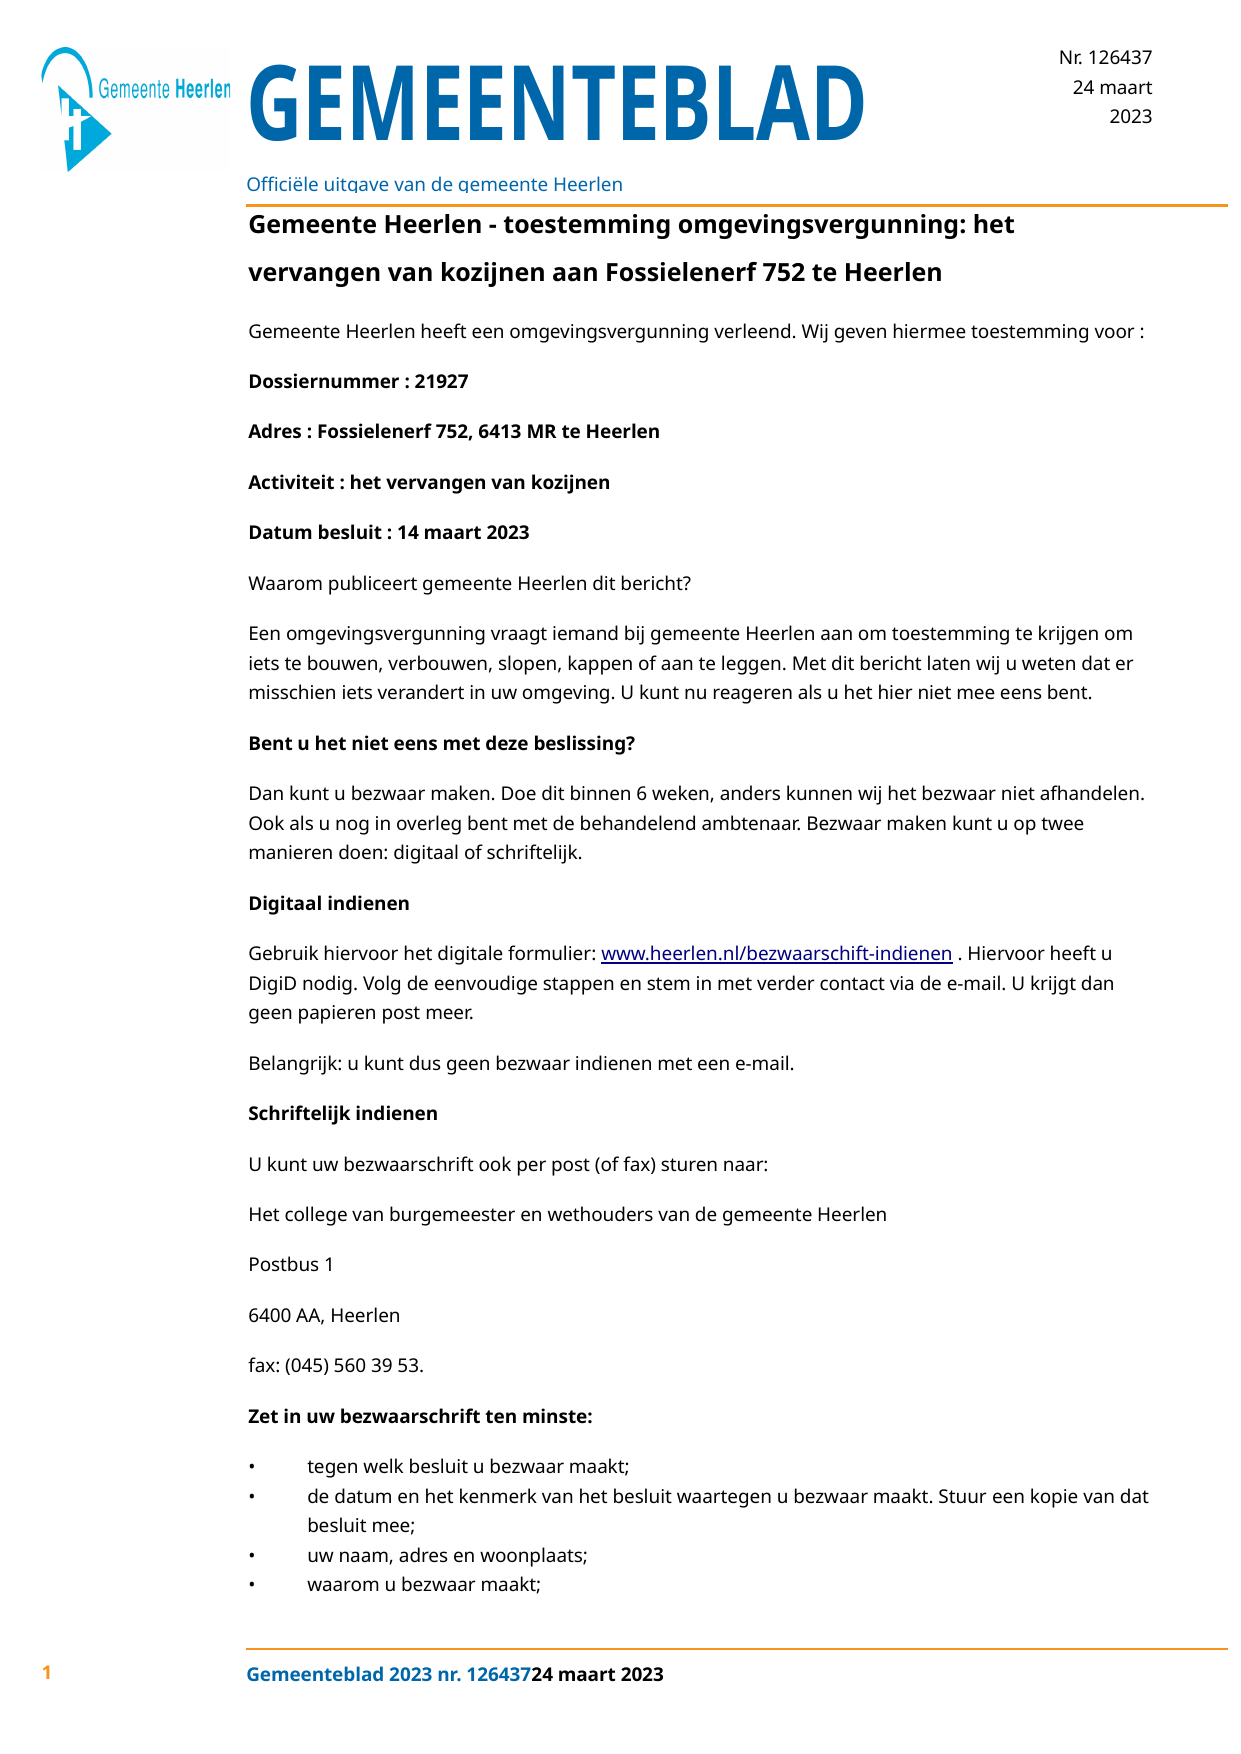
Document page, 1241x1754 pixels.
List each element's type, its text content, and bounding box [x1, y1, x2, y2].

list uw naam, adres en woonplaats; [248, 1542, 1152, 1568]
text Bent u het niet eens met deze beslissing? [248, 730, 1152, 756]
text Schriftelijk indienen [248, 1100, 1152, 1126]
text Dan kunt u bezwaar maken. Doe dit binnen 6 weken, anders kunnen wij het bezwaar niet afhandelen. Ook als u nog in overleg bent met de behandelend ambtenaar. Bezwaar maken kunt u op twee manieren doen: digitaal of schriftelijk. [248, 780, 1152, 865]
text Activiteit : het vervangen van kozijnen [248, 469, 1152, 495]
text Gemeente Heerlen - toestemming omgevingsvergunning: het vervangen van kozijnen aan Fossielenerf 752 te Heerlen [248, 207, 1152, 288]
text Digitaal indienen [248, 890, 1152, 916]
text U kunt uw bezwaarschrift ook per post (of fax) sturen naar: [248, 1151, 1152, 1177]
text Dossiernummer : 21927 [248, 368, 1152, 394]
picture [41, 47, 59, 70]
text Belangrijk: u kunt dus geen bezwaar indienen met een e-mail. [248, 1050, 1152, 1076]
picture [41, 47, 231, 172]
list waarom u bezwaar maakt; [248, 1572, 1152, 1597]
text Waarom publiceert gemeente Heerlen dit bericht? [248, 570, 1152, 596]
text 6400 AA, Heerlen [248, 1302, 1152, 1328]
list tegen welk besluit u bezwaar maakt; [248, 1453, 1152, 1479]
text Adres : Fossielenerf 752, 6413 MR te Heerlen [248, 419, 1152, 444]
text Postbus 1 [248, 1252, 1152, 1277]
text Zet in uw bezwaarschrift ten minste: [248, 1403, 1152, 1429]
text Het college van burgemeester en wethouders van de gemeente Heerlen [248, 1201, 1152, 1227]
list de datum en het kenmerk van het besluit waartegen u bezwaar maakt. Stuur een kopie van dat besluit mee; [248, 1483, 1152, 1538]
text Gebruik hiervoor het digitale formulier: www.heerlen.nl/bezwaarschift-indienen . Hiervoor heeft u DigiD nodig. Volg de eenvoudige stappen en stem in met verder contact via de e-mail. U krijgt dan geen papieren post meer. [248, 940, 1152, 1025]
text Gemeente Heerlen heeft een omgevingsvergunning verleend. Wij geven hiermee toestemming voor : [248, 318, 1152, 344]
text Een omgevingsvergunning vraagt iemand bij gemeente Heerlen aan om toestemming te krijgen om iets te bouwen, verbouwen, slopen, kappen of aan te leggen. Met dit bericht laten wij u weten dat er misschien iets verandert in uw omgeving. U kunt nu reageren als u het hier niet mee eens bent. [248, 620, 1152, 705]
text fax: (045) 560 39 53. [248, 1352, 1152, 1378]
text Datum besluit : 14 maart 2023 [248, 519, 1152, 545]
